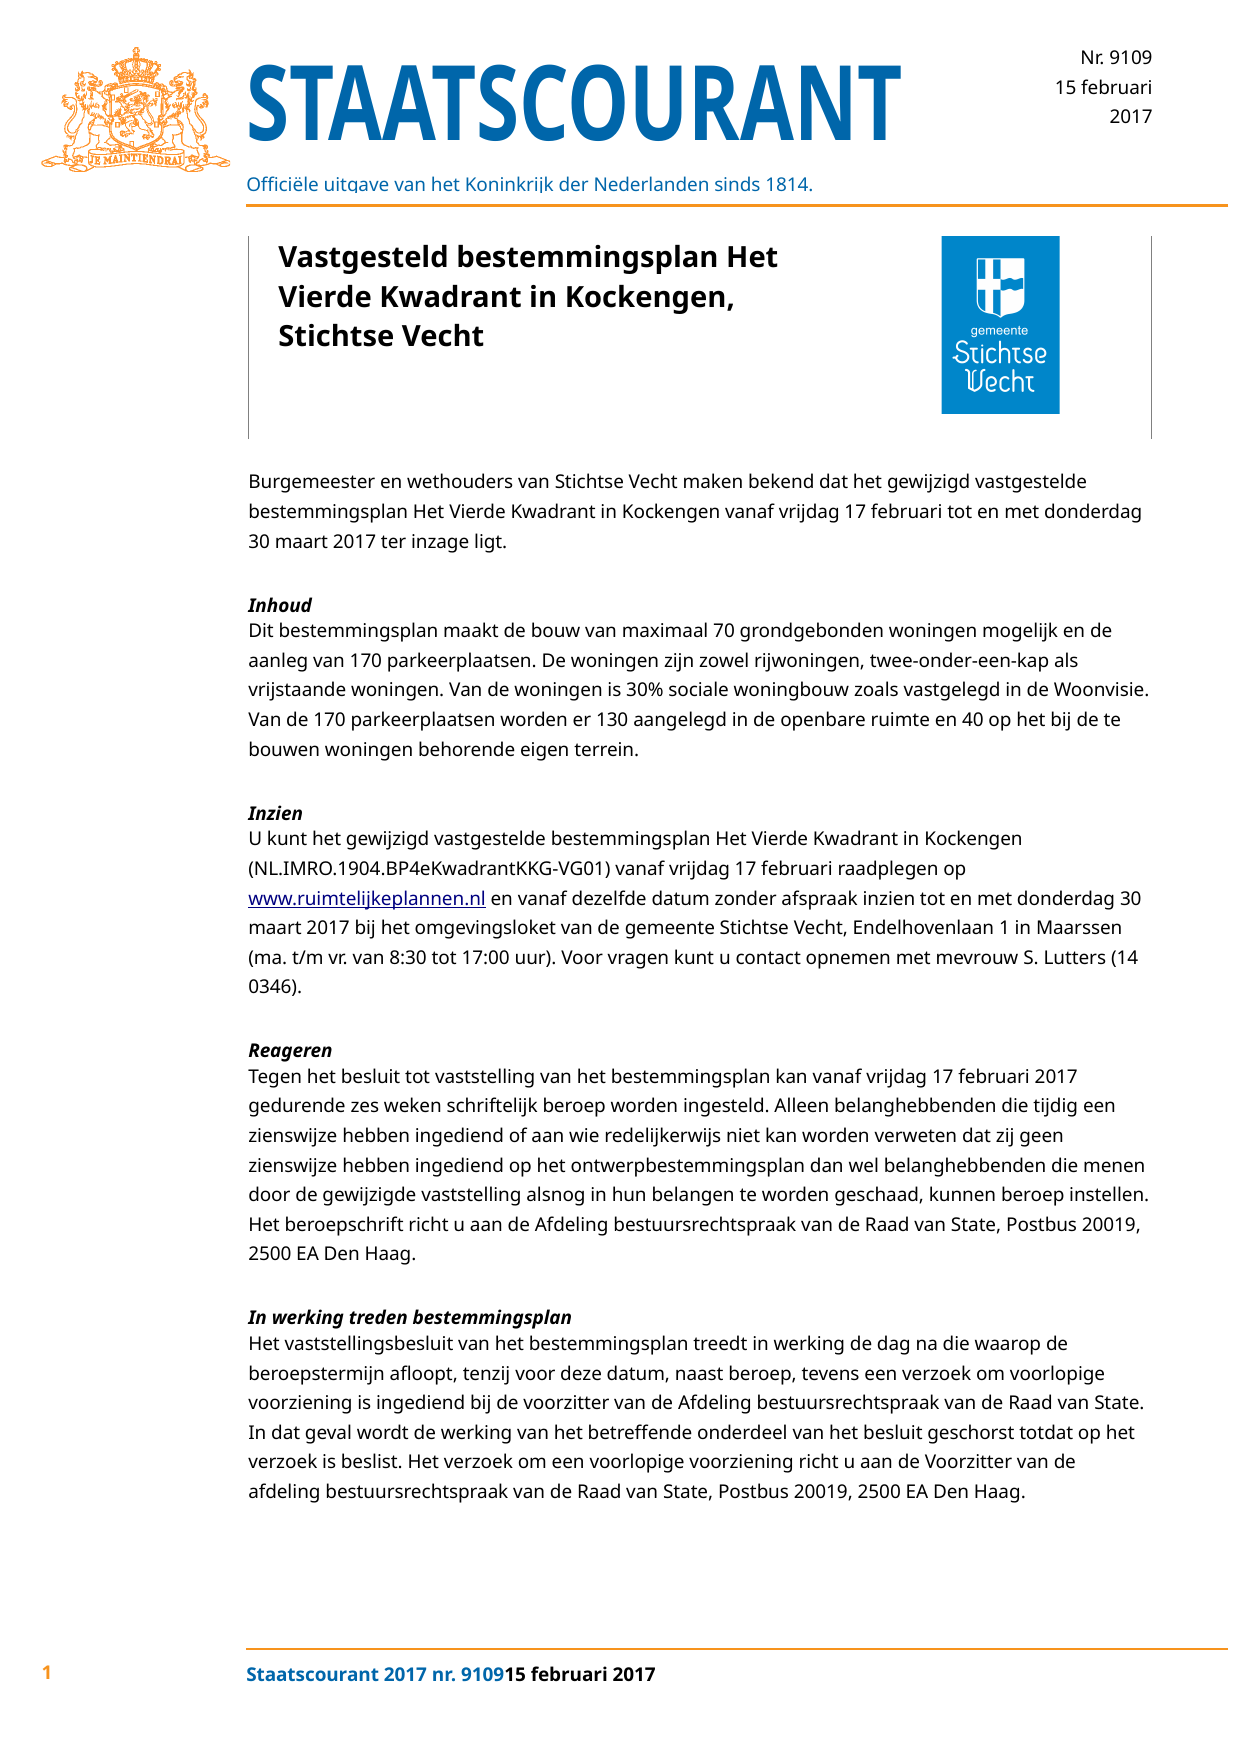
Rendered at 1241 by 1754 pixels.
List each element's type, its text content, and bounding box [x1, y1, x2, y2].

picture [977, 259, 1000, 313]
table_header [850, 414, 1151, 439]
text Tegen het besluit tot vaststelling van het bestemmingsplan kan vanaf vrijdag 17 februari 2017 gedurende zes weken schriftelijk beroep worden ingesteld. Alleen belanghebbenden die tijdig een zienswijze hebben ingediend of aan wie redelijkerwijs niet kan worden verweten dat zij geen zienswijze hebben ingediend op het ontwerpbestemmingsplan dan wel belanghebbenden die menen door de gewijzigde vaststelling alsnog in hun belangen te worden geschaad, kunnen beroep instellen. Het beroepschrift richt u aan de Afdeling bestuursrechtspraak van de Raad van State, Postbus 20019, 2500 EA Den Haag. [248, 1063, 1152, 1266]
text In werking treden bestemmingsplan [248, 1304, 1152, 1330]
picture [971, 348, 977, 359]
text Reageren [248, 1037, 1152, 1063]
table_header [1060, 236, 1151, 413]
picture [1000, 289, 1024, 317]
picture [1001, 259, 1024, 279]
text Het vaststellingsbesluit van het bestemmingsplan treedt in werking de dag na die waarop de beroepstermijn afloopt, tenzij voor deze datum, naast beroep, tevens een verzoek om voorlopige voorziening is ingediend bij de voorzitter van de Afdeling bestuursrechtspraak van de Raad van State. In dat geval wordt de werking van het betreffende onderdeel van het besluit geschorst totdat op het verzoek is beslist. Het verzoek om een voorlopige voorziening richt u aan de Voorzitter van de afdeling bestuursrechtspraak van de Raad van State, Postbus 20019, 2500 EA Den Haag. [248, 1330, 1152, 1504]
text Inhoud [248, 592, 1152, 617]
text Dit bestemmingsplan maakt de bouw van maximaal 70 grondgebonden woningen mogelijk en de aanleg van 170 parkeerplaatsen. De woningen zijn zowel rijwoningen, twee-onder-een-kap als vrijstaande woningen. Van de woningen is 30% sociale woningbouw zoals vastgelegd in de Woonvisie. Van de 170 parkeerplaatsen worden er 130 aangelegd in de openbare ruimte en 40 op het bij de te bouwen woningen behorende eigen terrein. [248, 617, 1152, 762]
picture [1013, 348, 1019, 359]
picture [1027, 377, 1032, 389]
text Burgemeester en wethouders van Stichtse Vecht maken bekend dat het gewijzigd vastgestelde bestemmingsplan Het Vierde Kwadrant in Kockengen vanaf vrijdag 17 februari tot en met donderdag 30 maart 2017 ter inzage ligt. [248, 469, 1152, 553]
table_header [850, 236, 941, 413]
table_header Vastgesteld bestemmingsplan Het Vierde Kwadrant in Kockengen, Stichtse Vecht [249, 236, 850, 439]
text Inzien [248, 800, 1152, 826]
picture [1013, 370, 1020, 391]
text U kunt het gewijzigd vastgestelde bestemmingsplan Het Vierde Kwadrant in Kockengen (NL.IMRO.1904.BP4eKwadrantKKG-VG01) vanaf vrijdag 17 februari raadplegen op www.ruimtelijkeplannen.nl en vanaf dezelfde datum zonder afspraak inzien tot en met donderdag 30 maart 2017 bij het omgevingsloket van de gemeente Stichtse Vecht, Endelhovenlaan 1 in Maarssen (ma. t/m vr. van 8:30 tot 17:00 uur). Voor vragen kunt u contact opnemen met mevrouw S. Lutters (14 0346). [248, 826, 1152, 999]
picture [41, 47, 231, 172]
